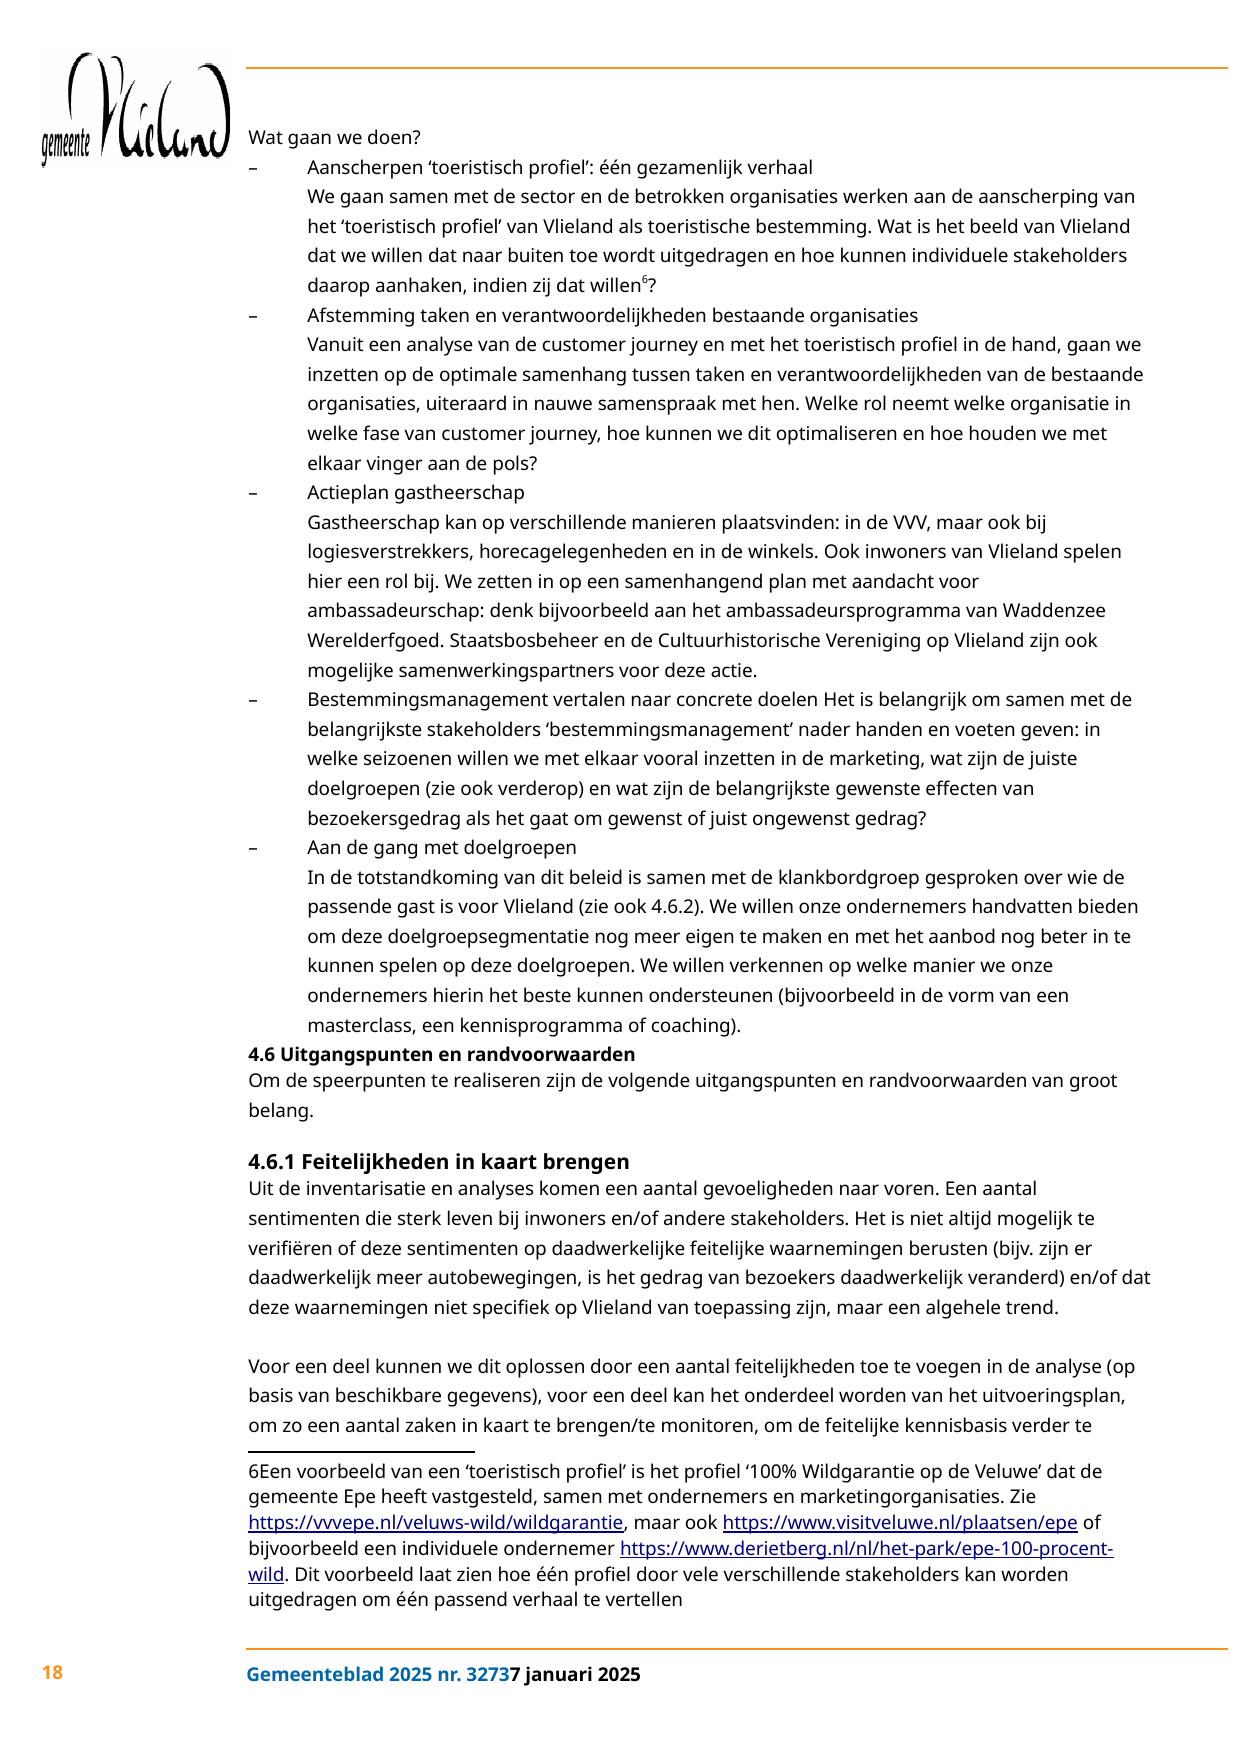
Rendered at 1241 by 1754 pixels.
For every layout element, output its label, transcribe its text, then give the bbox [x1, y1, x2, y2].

picture [41, 47, 231, 172]
text Om de speerpunten te realiseren zijn de volgende uitgangspunten en randvoorwaarden van groot belang. [248, 1067, 1152, 1122]
list In de totstandkoming van dit beleid is samen met de klankbordgroep gesproken over wie de passende gast is voor Vlieland (zie ook 4.6.2). We willen onze ondernemers handvatten bieden om deze doelgroepsegmentatie nog meer eigen te maken en met het aanbod nog beter in te kunnen spelen op deze doelgroepen. We willen verkennen op welke manier we onze ondernemers hierin het beste kunnen ondersteunen (bijvoorbeeld in de vorm van een masterclass, een kennisprogramma of coaching). [248, 864, 1152, 1038]
list Vanuit een analyse van de customer journey en met het toeristisch profiel in de hand, gaan we inzetten op de optimale samenhang tussen taken en verantwoordelijkheden van de bestaande organisaties, uiteraard in nauwe samenspraak met hen. Welke rol neemt welke organisatie in welke fase van customer journey, hoe kunnen we dit optimaliseren en hoe houden we met elkaar vinger aan de pols? [248, 331, 1152, 476]
text Voor een deel kunnen we dit oplossen door een aantal feitelijkheden toe te voegen in de analyse (op basis van beschikbare gegevens), voor een deel kan het onderdeel worden van het uitvoeringsplan, om zo een aantal zaken in kaart te brengen/te monitoren, om de feitelijke kennisbasis verder te [248, 1353, 1152, 1438]
list Gastheerschap kan op verschillende manieren plaatsvinden: in de VVV, maar ook bij logiesverstrekkers, horecagelegenheden en in de winkels. Ook inwoners van Vlieland spelen hier een rol bij. We zetten in op een samenhangend plan met aandacht voor ambassadeurschap: denk bijvoorbeeld aan het ambassadeursprogramma van Waddenzee Werelderfgoed. Staatsbosbeheer en de Cultuurhistorische Vereniging op Vlieland zijn ook mogelijke samenwerkingspartners voor deze actie. [248, 509, 1152, 683]
text Uit de inventarisatie en analyses komen een aantal gevoeligheden naar voren. Een aantal sentimenten die sterk leven bij inwoners en/of andere stakeholders. Het is niet altijd mogelijk te verifiëren of deze sentimenten op daadwerkelijke feitelijke waarnemingen berusten (bijv. zijn er daadwerkelijk meer autobewegingen, is het gedrag van bezoekers daadwerkelijk veranderd) en/of dat deze waarnemingen niet specifiek op Vlieland van toepassing zijn, maar een algehele trend. [248, 1176, 1152, 1320]
text 4.6.1 Feitelijkheden in kaart brengen [248, 1147, 1152, 1176]
list Aanscherpen ‘toeristisch profiel’: één gezamenlijk verhaal [248, 154, 1152, 180]
list Bestemmingsmanagement vertalen naar concrete doelen Het is belangrijk om samen met de belangrijkste stakeholders ‘bestemmingsmanagement’ nader handen en voeten geven: in welke seizoenen willen we met elkaar vooral inzetten in de marketing, wat zijn de juiste doelgroepen (zie ook verderop) en wat zijn de belangrijkste gewenste effecten van bezoekersgedrag als het gaat om gewenst of juist ongewenst gedrag? [248, 686, 1152, 831]
list We gaan samen met de sector en de betrokken organisaties werken aan de aanscherping van het ‘toeristisch profiel’ van Vlieland als toeristische bestemming. Wat is het beeld van Vlieland dat we willen dat naar buiten toe wordt uitgedragen en hoe kunnen individuele stakeholders daarop aanhaken, indien zij dat willen? [248, 183, 1152, 298]
list Een voorbeeld van een ‘toeristisch profiel’ is het profiel ‘100% Wildgarantie op de Veluwe’ dat de gemeente Epe heeft vastgesteld, samen met ondernemers en marketingorganisaties. Zie https://vvvepe.nl/veluws-wild/wildgarantie, maar ook https://www.visitveluwe.nl/plaatsen/epe of bijvoorbeeld een individuele ondernemer https://www.derietberg.nl/nl/het-park/epe-100-procent-wild. Dit voorbeeld laat zien hoe één profiel door vele verschillende stakeholders kan worden uitgedragen om één passend verhaal te vertellen [248, 1458, 1152, 1612]
list Actieplan gastheerschap [248, 479, 1152, 505]
text 4.6 Uitgangspunten en randvoorwaarden [248, 1041, 1152, 1067]
text Wat gaan we doen? [248, 124, 1152, 150]
list Afstemming taken en verantwoordelijkheden bestaande organisaties [248, 302, 1152, 328]
list Aan de gang met doelgroepen [248, 834, 1152, 860]
